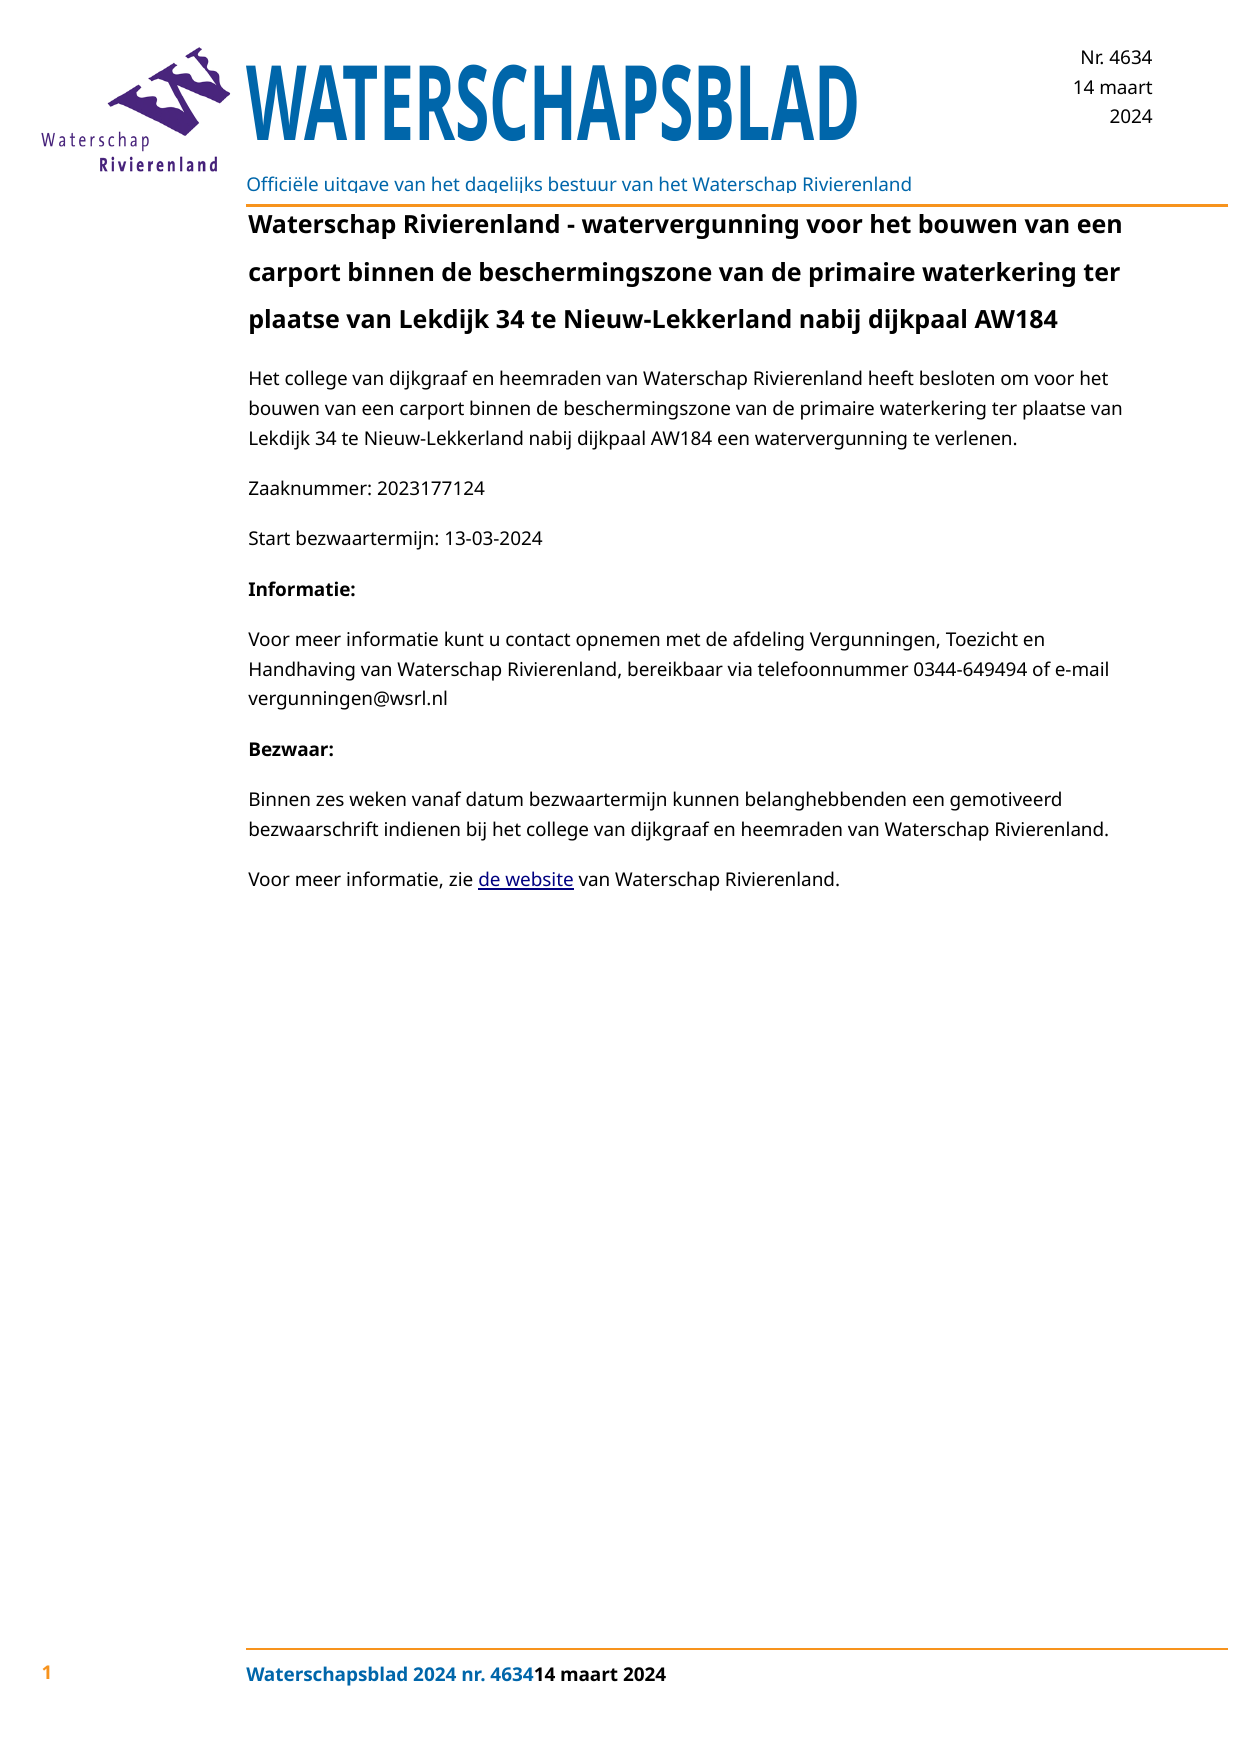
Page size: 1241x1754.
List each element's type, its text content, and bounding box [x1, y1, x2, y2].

text Binnen zes weken vanaf datum bezwaartermijn kunnen belanghebbenden een gemotiveerd bezwaarschrift indienen bij het college van dijkgraaf en heemraden van Waterschap Rivierenland. [248, 786, 1152, 842]
text Waterschap Rivierenland - watervergunning voor het bouwen van een carport binnen de beschermingszone van de primaire waterkering ter plaatse van Lekdijk 34 te Nieuw-Lekkerland nabij dijkpaal AW184 [248, 207, 1152, 336]
text Informatie: [248, 576, 1152, 602]
text Voor meer informatie kunt u contact opnemen met de afdeling Vergunningen, Toezicht en Handhaving van Waterschap Rivierenland, bereikbaar via telefoonnummer 0344-649494 of e-mail vergunningen@wsrl.nl [248, 626, 1152, 711]
picture [41, 47, 231, 172]
text Bezwaar: [248, 736, 1152, 762]
text Start bezwaartermijn: 13-03-2024 [248, 526, 1152, 551]
text Het college van dijkgraaf en heemraden van Waterschap Rivierenland heeft besloten om voor het bouwen van een carport binnen de beschermingszone van de primaire waterkering ter plaatse van Lekdijk 34 te Nieuw-Lekkerland nabij dijkpaal AW184 een watervergunning te verlenen. [248, 366, 1152, 450]
text Zaaknummer: 2023177124 [248, 475, 1152, 501]
text Voor meer informatie, zie de website van Waterschap Rivierenland. [248, 866, 1152, 892]
